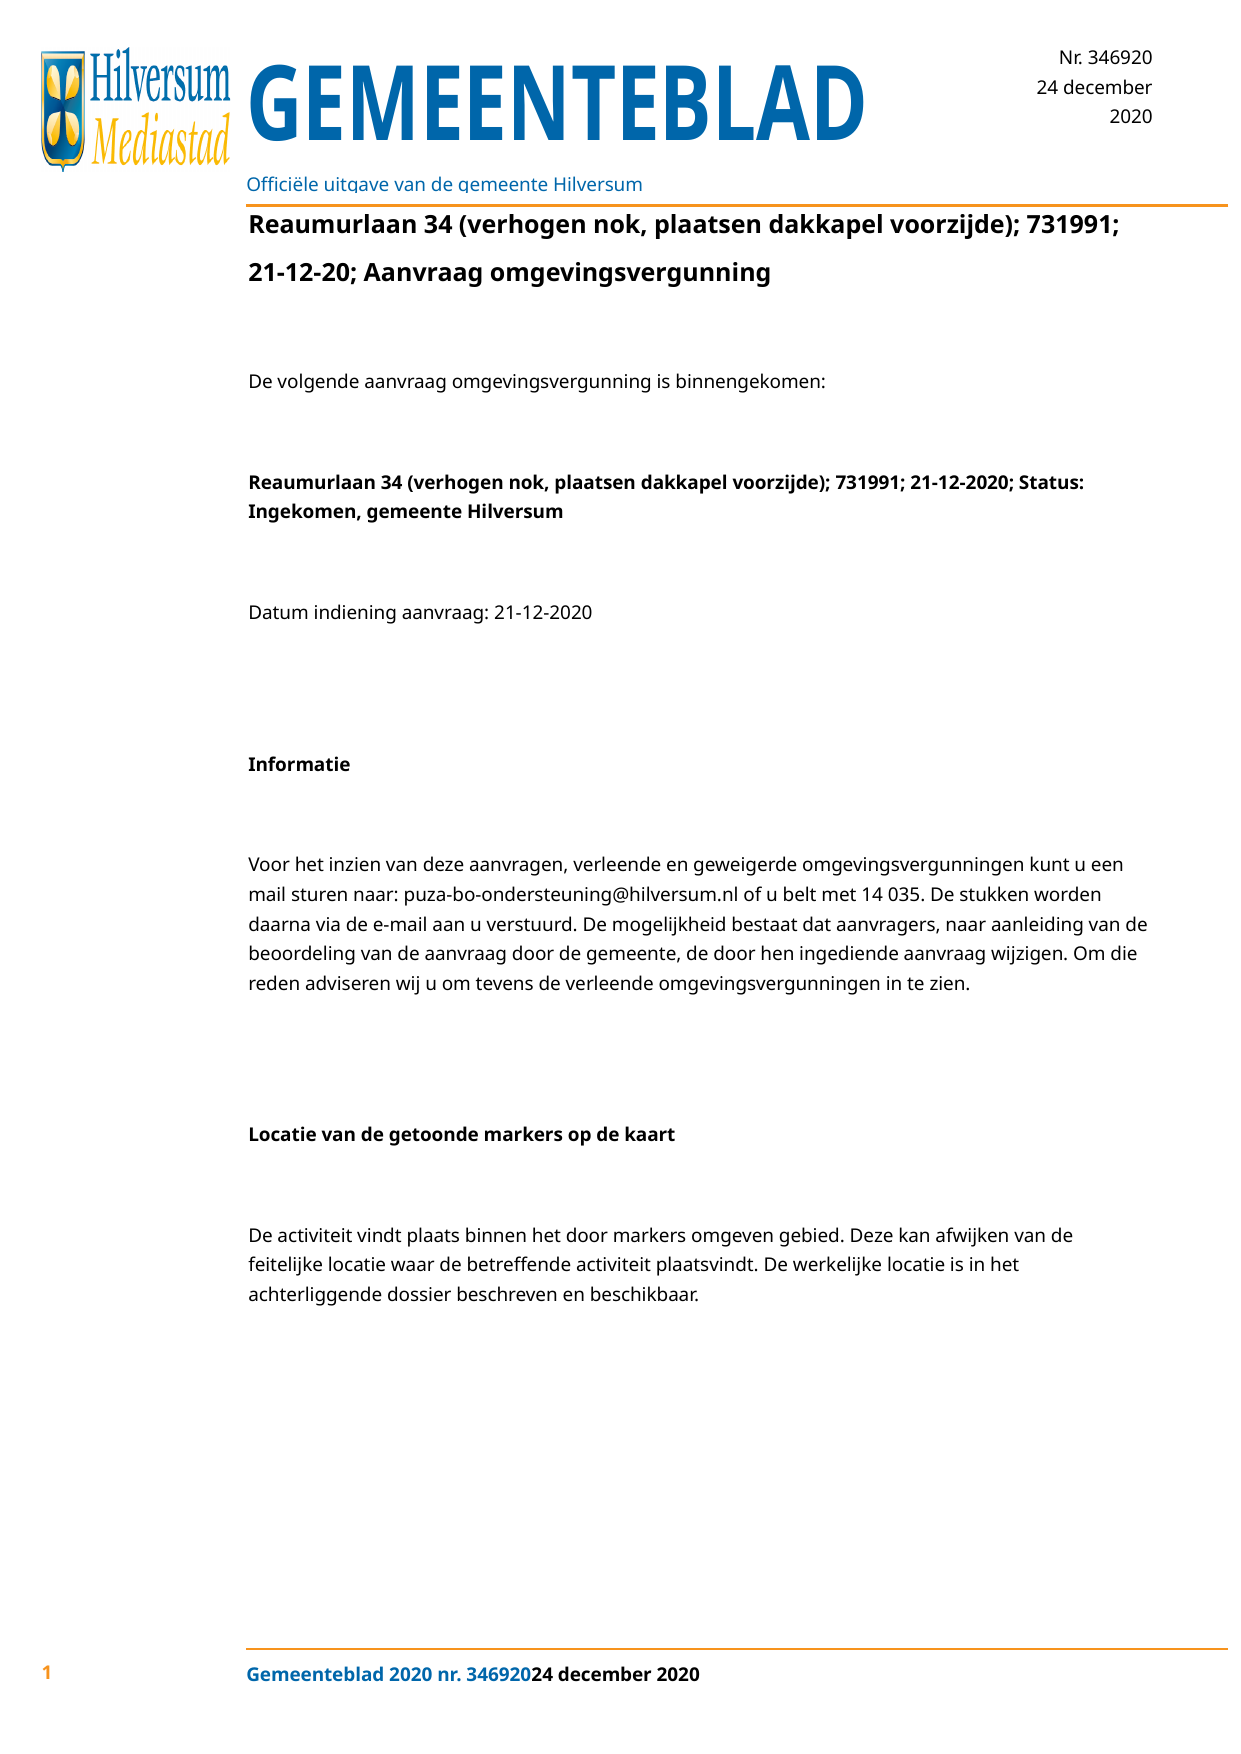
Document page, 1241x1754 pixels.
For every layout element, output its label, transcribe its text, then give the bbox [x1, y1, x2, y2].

text Locatie van de getoonde markers op de kaart [248, 1121, 1152, 1147]
text De activiteit vindt plaats binnen het door markers omgeven gebied. Deze kan afwijken van de feitelijke locatie waar de betreffende activiteit plaatsvindt. De werkelijke locatie is in het achterliggende dossier beschreven en beschikbaar. [248, 1222, 1152, 1307]
text Reaumurlaan 34 (verhogen nok, plaatsen dakkapel voorzijde); 731991; 21-12-2020; Status: Ingekomen, gemeente Hilversum [248, 469, 1152, 524]
text Reaumurlaan 34 (verhogen nok, plaatsen dakkapel voorzijde); 731991; 21-12-20; Aanvraag omgevingsvergunning [248, 207, 1152, 288]
picture [41, 47, 231, 172]
text Voor het inzien van deze aanvragen, verleende en geweigerde omgevingsvergunningen kunt u een mail sturen naar: puza-bo-ondersteuning@hilversum.nl of u belt met 14 035. De stukken worden daarna via de e-mail aan u verstuurd. De mogelijkheid bestaat dat aanvragers, naar aanleiding van de beoordeling van de aanvraag door de gemeente, de door hen ingediende aanvraag wijzigen. Om die reden adviseren wij u om tevens de verleende omgevingsvergunningen in te zien. [248, 852, 1152, 996]
text Datum indiening aanvraag: 21-12-2020 [248, 599, 1152, 625]
text De volgende aanvraag omgevingsvergunning is binnengekomen: [248, 368, 1152, 394]
text Informatie [248, 751, 1152, 777]
